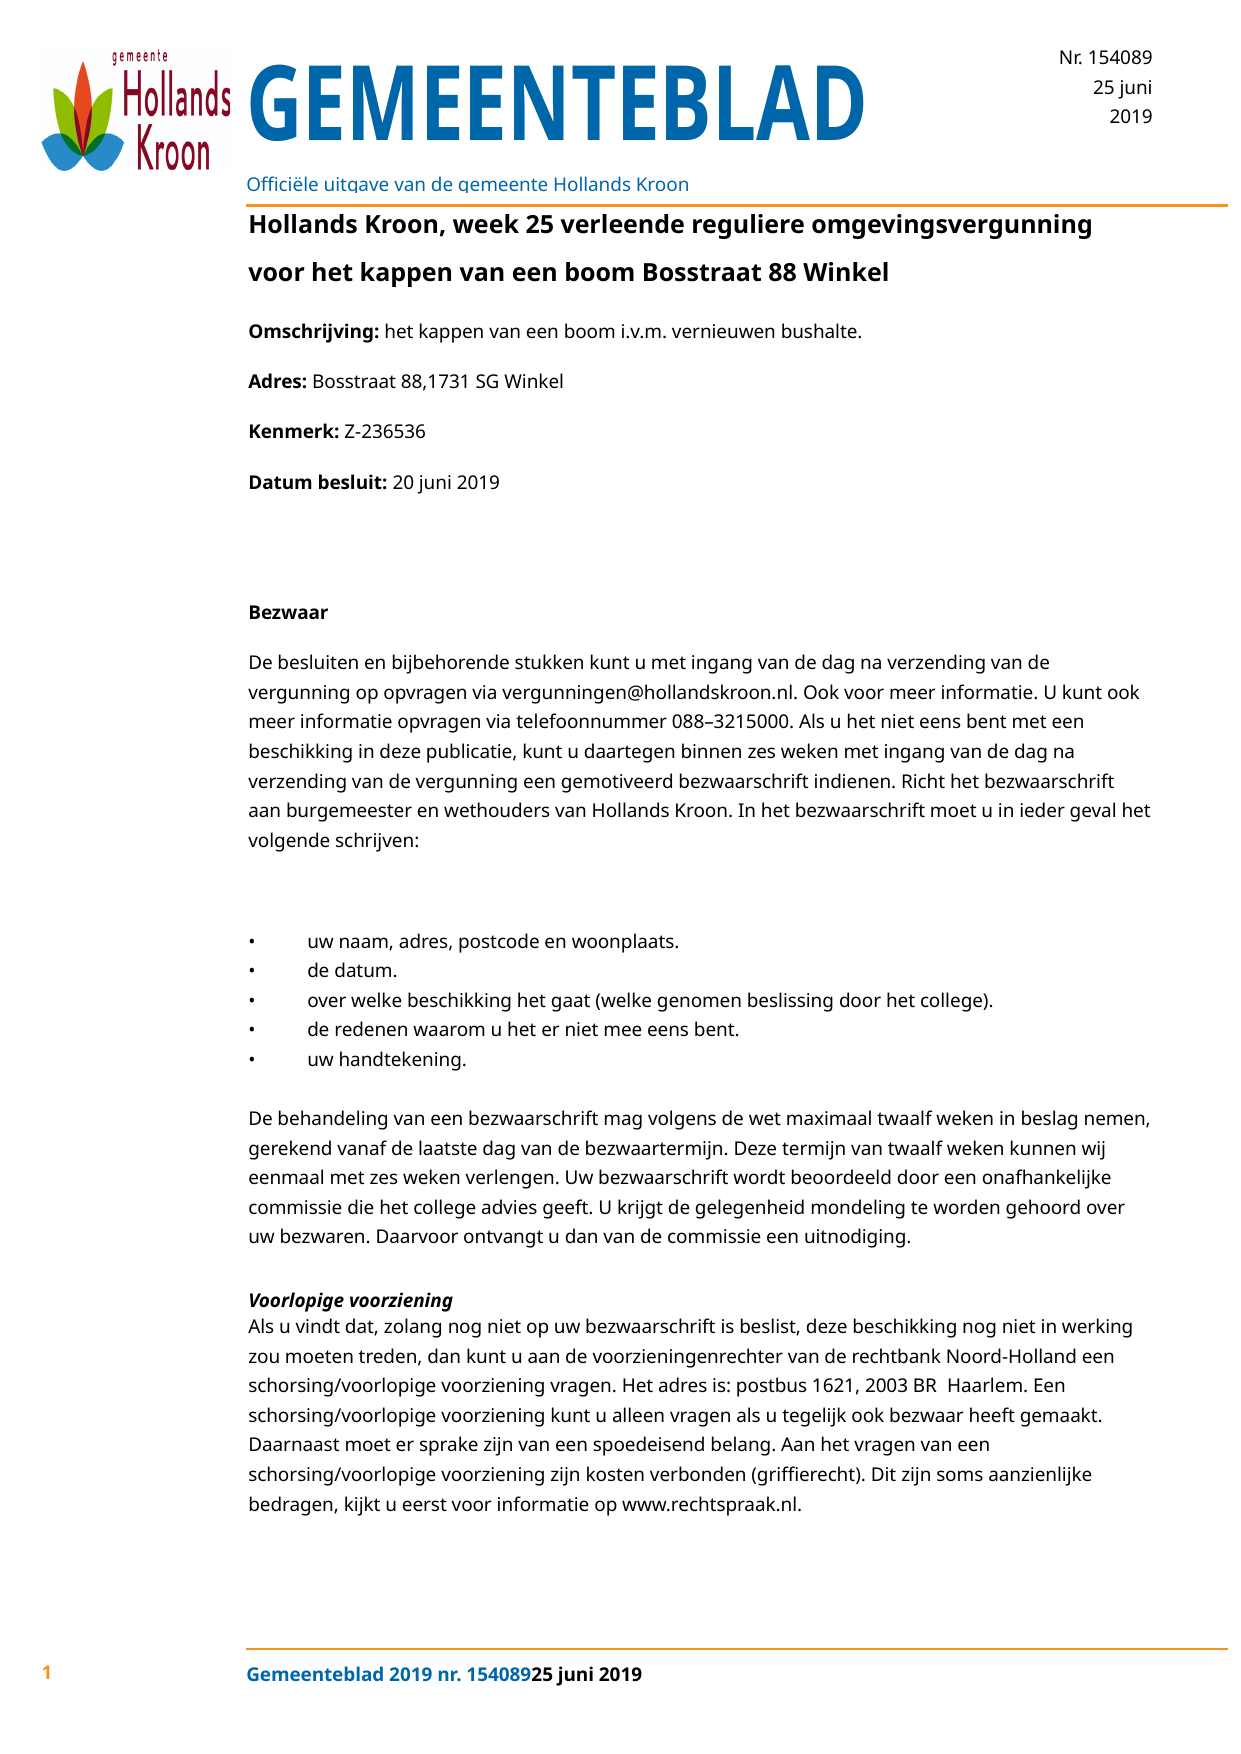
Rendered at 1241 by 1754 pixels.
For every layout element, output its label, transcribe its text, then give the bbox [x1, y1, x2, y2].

text Kenmerk: Z-236536 [248, 419, 1152, 444]
text Als u vindt dat, zolang nog niet op uw bezwaarschrift is beslist, deze beschikking nog niet in werking zou moeten treden, dan kunt u aan de voorzieningenrechter van de rechtbank Noord-Holland een schorsing/voorlopige voorziening vragen. Het adres is: postbus 1621, 2003 BR Haarlem. Een schorsing/voorlopige voorziening kunt u alleen vragen als u tegelijk ook bezwaar heeft gemaakt. Daarnaast moet er sprake zijn van een spoedeisend belang. Aan het vragen van een schorsing/voorlopige voorziening zijn kosten verbonden (griffierecht). Dit zijn soms aanzienlijke bedragen, kijkt u eerst voor informatie op www.rechtspraak.nl. [248, 1313, 1152, 1517]
text Voorlopige voorziening [248, 1288, 1152, 1313]
list uw naam, adres, postcode en woonplaats. [248, 928, 1152, 953]
text Adres: Bosstraat 88,1731 SG Winkel [248, 368, 1152, 394]
list uw handtekening. [248, 1046, 1152, 1072]
list de datum. [248, 957, 1152, 983]
list de redenen waarom u het er niet mee eens bent. [248, 1017, 1152, 1042]
table_header Datum besluit: 20 juni 2019 [248, 469, 700, 495]
text Hollands Kroon, week 25 verleende reguliere omgevingsvergunning voor het kappen van een boom Bosstraat 88 Winkel [248, 207, 1152, 288]
text De behandeling van een bezwaarschrift mag volgens de wet maximaal twaalf weken in beslag nemen, gerekend vanaf de laatste dag van de bezwaartermijn. Deze termijn van twaalf weken kunnen wij eenmaal met zes weken verlengen. Uw bezwaarschrift wordt beoordeeld door een onafhankelijke commissie die het college advies geeft. U krijgt de gelegenheid mondeling te worden gehoord over uw bezwaren. Daarvoor ontvangt u dan van de commissie een uitnodiging. [248, 1105, 1152, 1249]
text Bezwaar [248, 599, 1152, 625]
text Omschrijving: het kappen van een boom i.v.m. vernieuwen bushalte. [248, 318, 1152, 344]
text De besluiten en bijbehorende stukken kunt u met ingang van de dag na verzending van de vergunning op opvragen via vergunningen@hollandskroon.nl. Ook voor meer informatie. U kunt ook meer informatie opvragen via telefoonnummer 088–3215000. Als u het niet eens bent met een beschikking in deze publicatie, kunt u daartegen binnen zes weken met ingang van de dag na verzending van de vergunning een gemotiveerd bezwaarschrift indienen. Richt het bezwaarschrift aan burgemeester en wethouders van Hollands Kroon. In het bezwaarschrift moet u in ieder geval het volgende schrijven: [248, 649, 1152, 853]
picture [41, 47, 231, 172]
table_header [700, 469, 1152, 495]
list over welke beschikking het gaat (welke genomen beslissing door het college). [248, 987, 1152, 1013]
